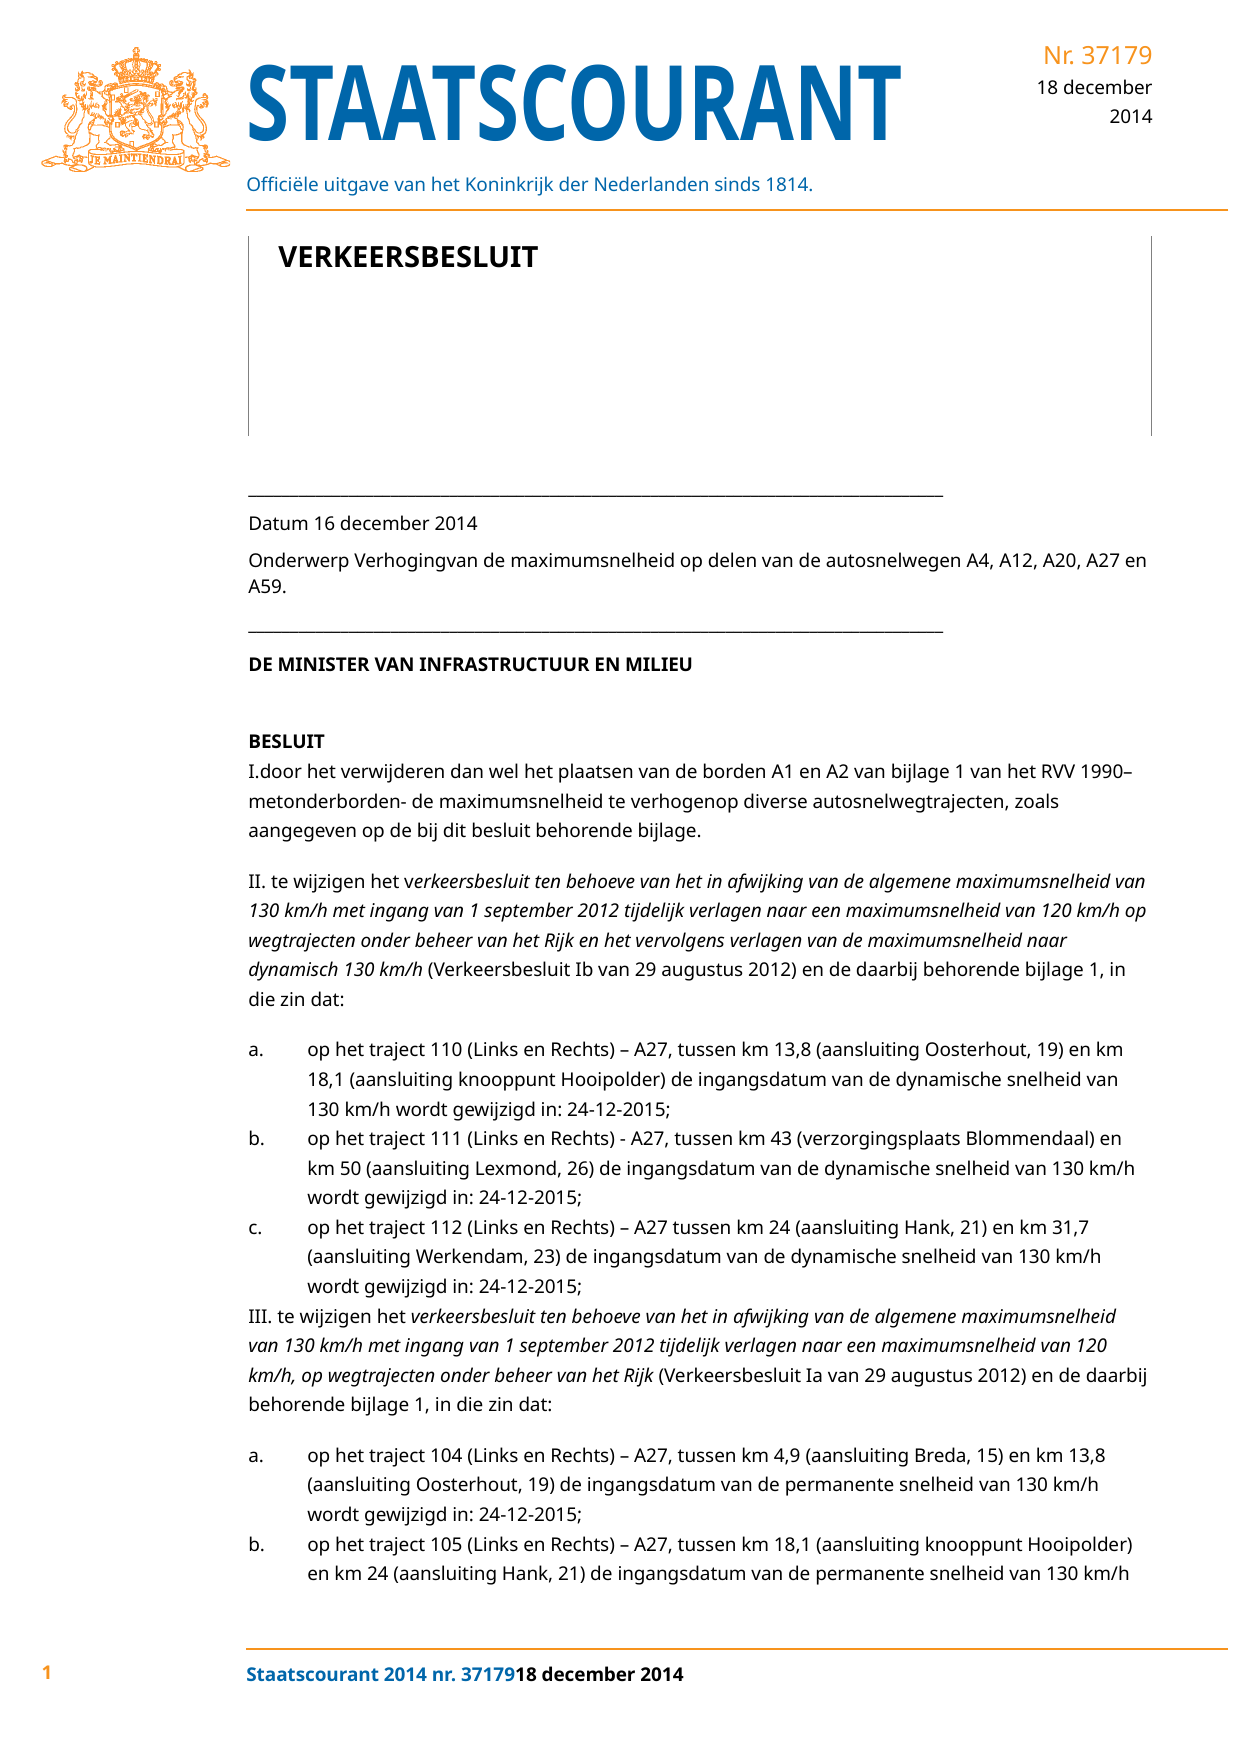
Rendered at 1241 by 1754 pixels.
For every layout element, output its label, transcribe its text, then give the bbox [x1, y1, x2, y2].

picture [41, 47, 231, 172]
text Datum 16 december 2014 [248, 511, 1152, 536]
text ___________________________________________________________________________________ [248, 610, 1152, 635]
list op het traject 111 (Links en Rechts) - A27, tussen km 43 (verzorgingsplaats Blommendaal) en km 50 (aansluiting Lexmond, 26) de ingangsdatum van de dynamische snelheid van 130 km/h wordt gewijzigd in: 24-12-2015; [248, 1125, 1152, 1210]
list op het traject 110 (Links en Rechts) – A27, tussen km 13,8 (aansluiting Oosterhout, 19) en km 18,1 (aansluiting knooppunt Hooipolder) de ingangsdatum van de dynamische snelheid van 130 km/h wordt gewijzigd in: 24-12-2015; [248, 1037, 1152, 1122]
text Onderwerp Verhogingvan de maximumsnelheid op delen van de autosnelwegen A4, A12, A20, A27 en A59. [248, 547, 1152, 599]
list op het traject 105 (Links en Rechts) – A27, tussen km 18,1 (aansluiting knooppunt Hooipolder) en km 24 (aansluiting Hank, 21) de ingangsdatum van de permanente snelheid van 130 km/h [248, 1531, 1152, 1586]
text II. te wijzigen het verkeersbesluit ten behoeve van het in afwijking van de algemene maximumsnelheid van 130 km/h met ingang van 1 september 2012 tijdelijk verlagen naar een maximumsnelheid van 120 km/h op wegtrajecten onder beheer van het Rijk en het vervolgens verlagen van de maximumsnelheid naar dynamisch 130 km/h (Verkeersbesluit Ib van 29 augustus 2012) en de daarbij behorende bijlage 1, in die zin dat: [248, 868, 1152, 1012]
text ___________________________________________________________________________________ [248, 474, 1152, 500]
table_header [850, 236, 1151, 436]
list op het traject 112 (Links en Rechts) – A27 tussen km 24 (aansluiting Hank, 21) en km 31,7 (aansluiting Werkendam, 23) de ingangsdatum van de dynamische snelheid van 130 km/h wordt gewijzigd in: 24-12-2015; [248, 1214, 1152, 1299]
text I.door het verwijderen dan wel het plaatsen van de borden A1 en A2 van bijlage 1 van het RVV 1990–metonderborden- de maximumsnelheid te verhogenop diverse autosnelwegtrajecten, zoals aangegeven op de bij dit besluit behorende bijlage. [248, 758, 1152, 843]
picture [882, 236, 1119, 411]
text BESLUIT [248, 729, 1152, 754]
list op het traject 104 (Links en Rechts) – A27, tussen km 4,9 (aansluiting Breda, 15) en km 13,8 (aansluiting Oosterhout, 19) de ingangsdatum van de permanente snelheid van 130 km/h wordt gewijzigd in: 24-12-2015; [248, 1442, 1152, 1527]
text DE MINISTER VAN INFRASTRUCTUUR EN MILIEU [248, 652, 1152, 677]
text III. te wijzigen het verkeersbesluit ten behoeve van het in afwijking van de algemene maximumsnelheid van 130 km/h met ingang van 1 september 2012 tijdelijk verlagen naar een maximumsnelheid van 120 km/h, op wegtrajecten onder beheer van het Rijk (Verkeersbesluit Ia van 29 augustus 2012) en de daarbij behorende bijlage 1, in die zin dat: [248, 1303, 1152, 1417]
table_header VERKEERSBESLUIT [249, 236, 850, 436]
